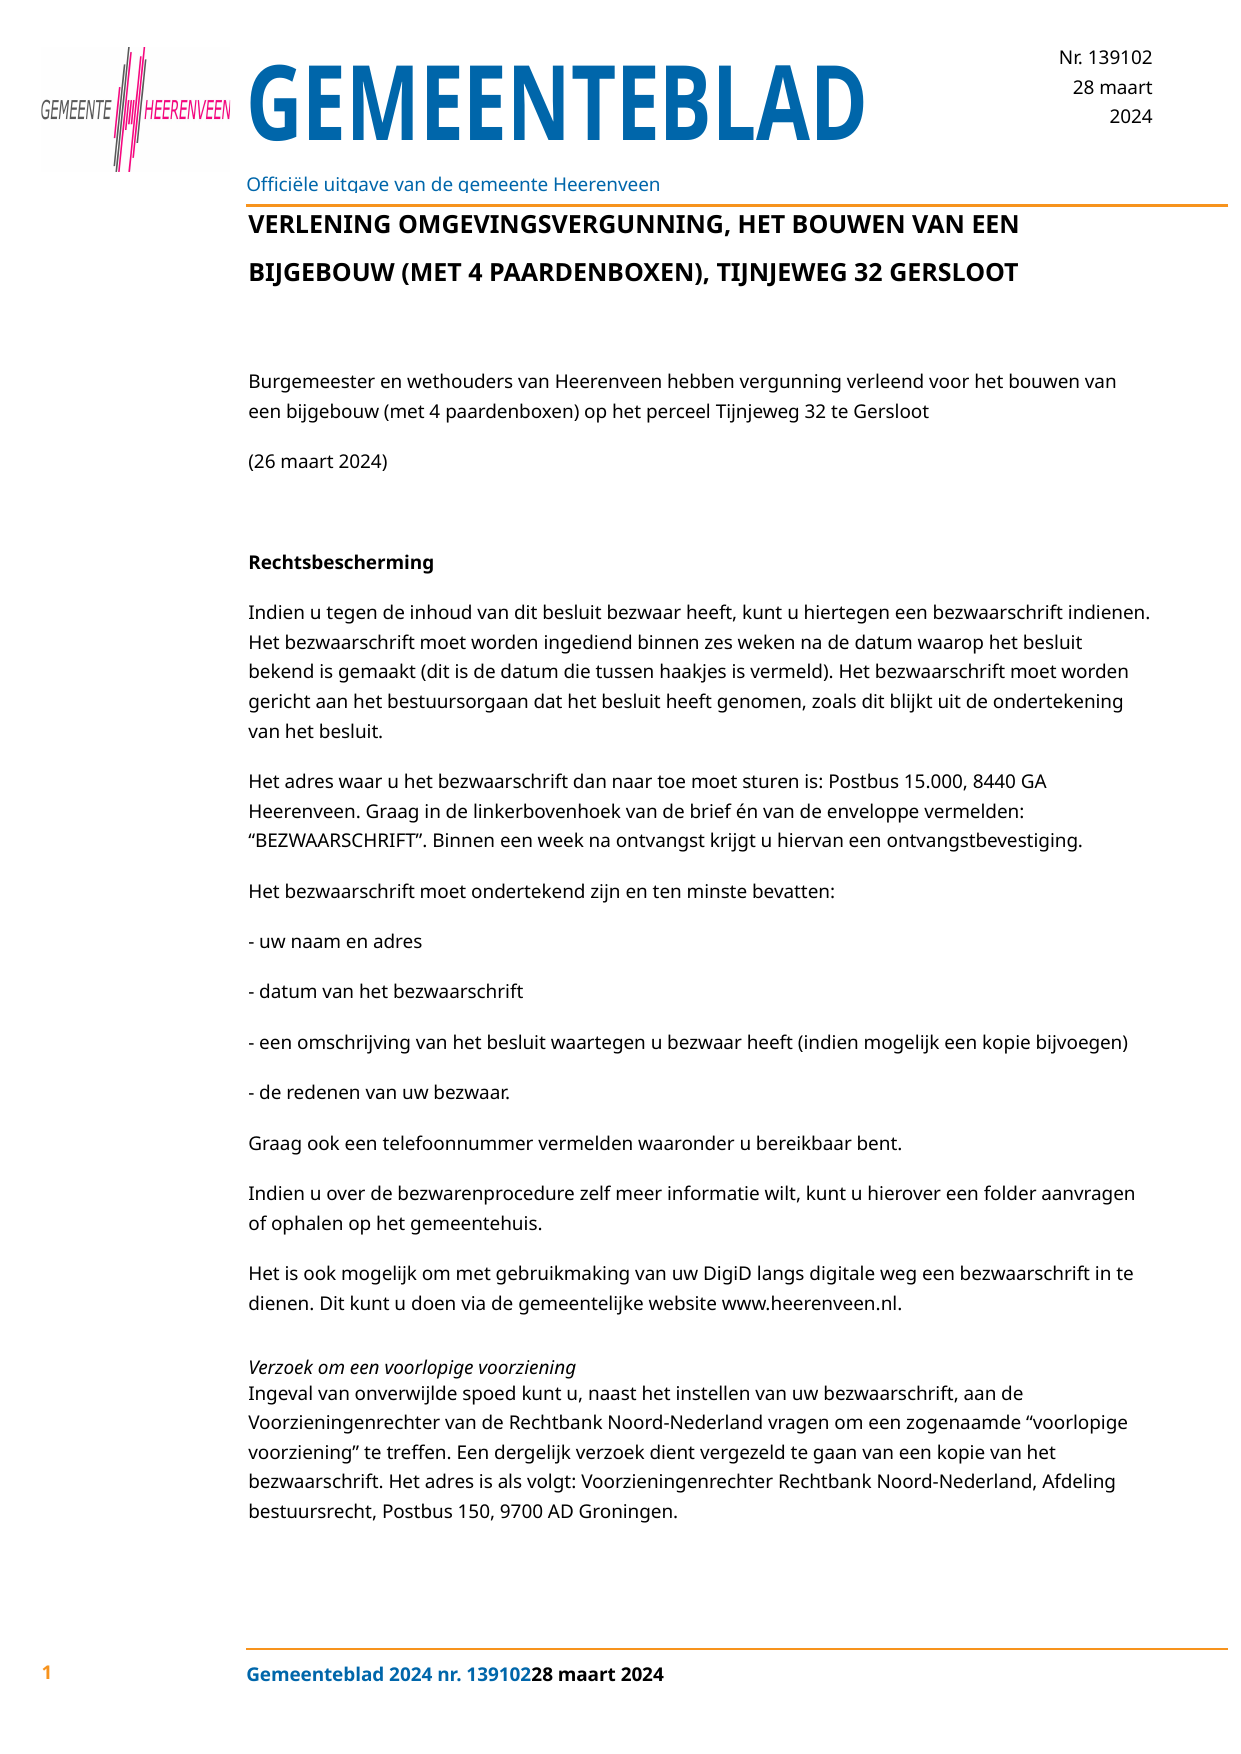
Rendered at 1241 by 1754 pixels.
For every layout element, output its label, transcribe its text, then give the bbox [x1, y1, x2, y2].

text Het is ook mogelijk om met gebruikmaking van uw DigiD langs digitale weg een bezwaarschrift in te dienen. Dit kunt u doen via de gemeentelijke website www.heerenveen.nl. [248, 1260, 1152, 1316]
text (26 maart 2024) [248, 448, 1152, 474]
text Ingeval van onverwijlde spoed kunt u, naast het instellen van uw bezwaarschrift, aan de Voorzieningenrechter van de Rechtbank Noord-Nederland vragen om een zogenaamde “voorlopige voorziening” te treffen. Een dergelijk verzoek dient vergezeld te gaan van een kopie van het bezwaarschrift. Het adres is als volgt: Voorzieningenrechter Rechtbank Noord-Nederland, Afdeling bestuursrecht, Postbus 150, 9700 AD Groningen. [248, 1380, 1152, 1524]
text Rechtsbescherming [248, 549, 1152, 575]
text Verzoek om een voorlopige voorziening [248, 1354, 1152, 1380]
picture [41, 47, 231, 172]
text Indien u tegen de inhoud van dit besluit bezwaar heeft, kunt u hiertegen een bezwaarschrift indienen. Het bezwaarschrift moet worden ingediend binnen zes weken na de datum waarop het besluit bekend is gemaakt (dit is de datum die tussen haakjes is vermeld). Het bezwaarschrift moet worden gericht aan het bestuursorgaan dat het besluit heeft genomen, zoals dit blijkt uit de ondertekening van het besluit. [248, 599, 1152, 744]
text VERLENING OMGEVINGSVERGUNNING, HET BOUWEN VAN EEN BIJGEBOUW (MET 4 PAARDENBOXEN), TIJNJEWEG 32 GERSLOOT [248, 207, 1152, 288]
text - een omschrijving van het besluit waartegen u bezwaar heeft (indien mogelijk een kopie bijvoegen) [248, 1029, 1152, 1055]
text Graag ook een telefoonnummer vermelden waaronder u bereikbaar bent. [248, 1130, 1152, 1156]
text Het adres waar u het bezwaarschrift dan naar toe moet sturen is: Postbus 15.000, 8440 GA Heerenveen. Graag in de linkerbovenhoek van de brief én van de enveloppe vermelden: “BEZWAARSCHRIFT”. Binnen een week na ontvangst krijgt u hiervan een ontvangstbevestiging. [248, 768, 1152, 853]
text - de redenen van uw bezwaar. [248, 1079, 1152, 1105]
text Burgemeester en wethouders van Heerenveen hebben vergunning verleend voor het bouwen van een bijgebouw (met 4 paardenboxen) op het perceel Tijnjeweg 32 te Gersloot [248, 368, 1152, 424]
text - datum van het bezwaarschrift [248, 979, 1152, 1004]
text Het bezwaarschrift moet ondertekend zijn en ten minste bevatten: [248, 878, 1152, 904]
text Indien u over de bezwarenprocedure zelf meer informatie wilt, kunt u hierover een folder aanvragen of ophalen op het gemeentehuis. [248, 1180, 1152, 1236]
text - uw naam en adres [248, 928, 1152, 954]
